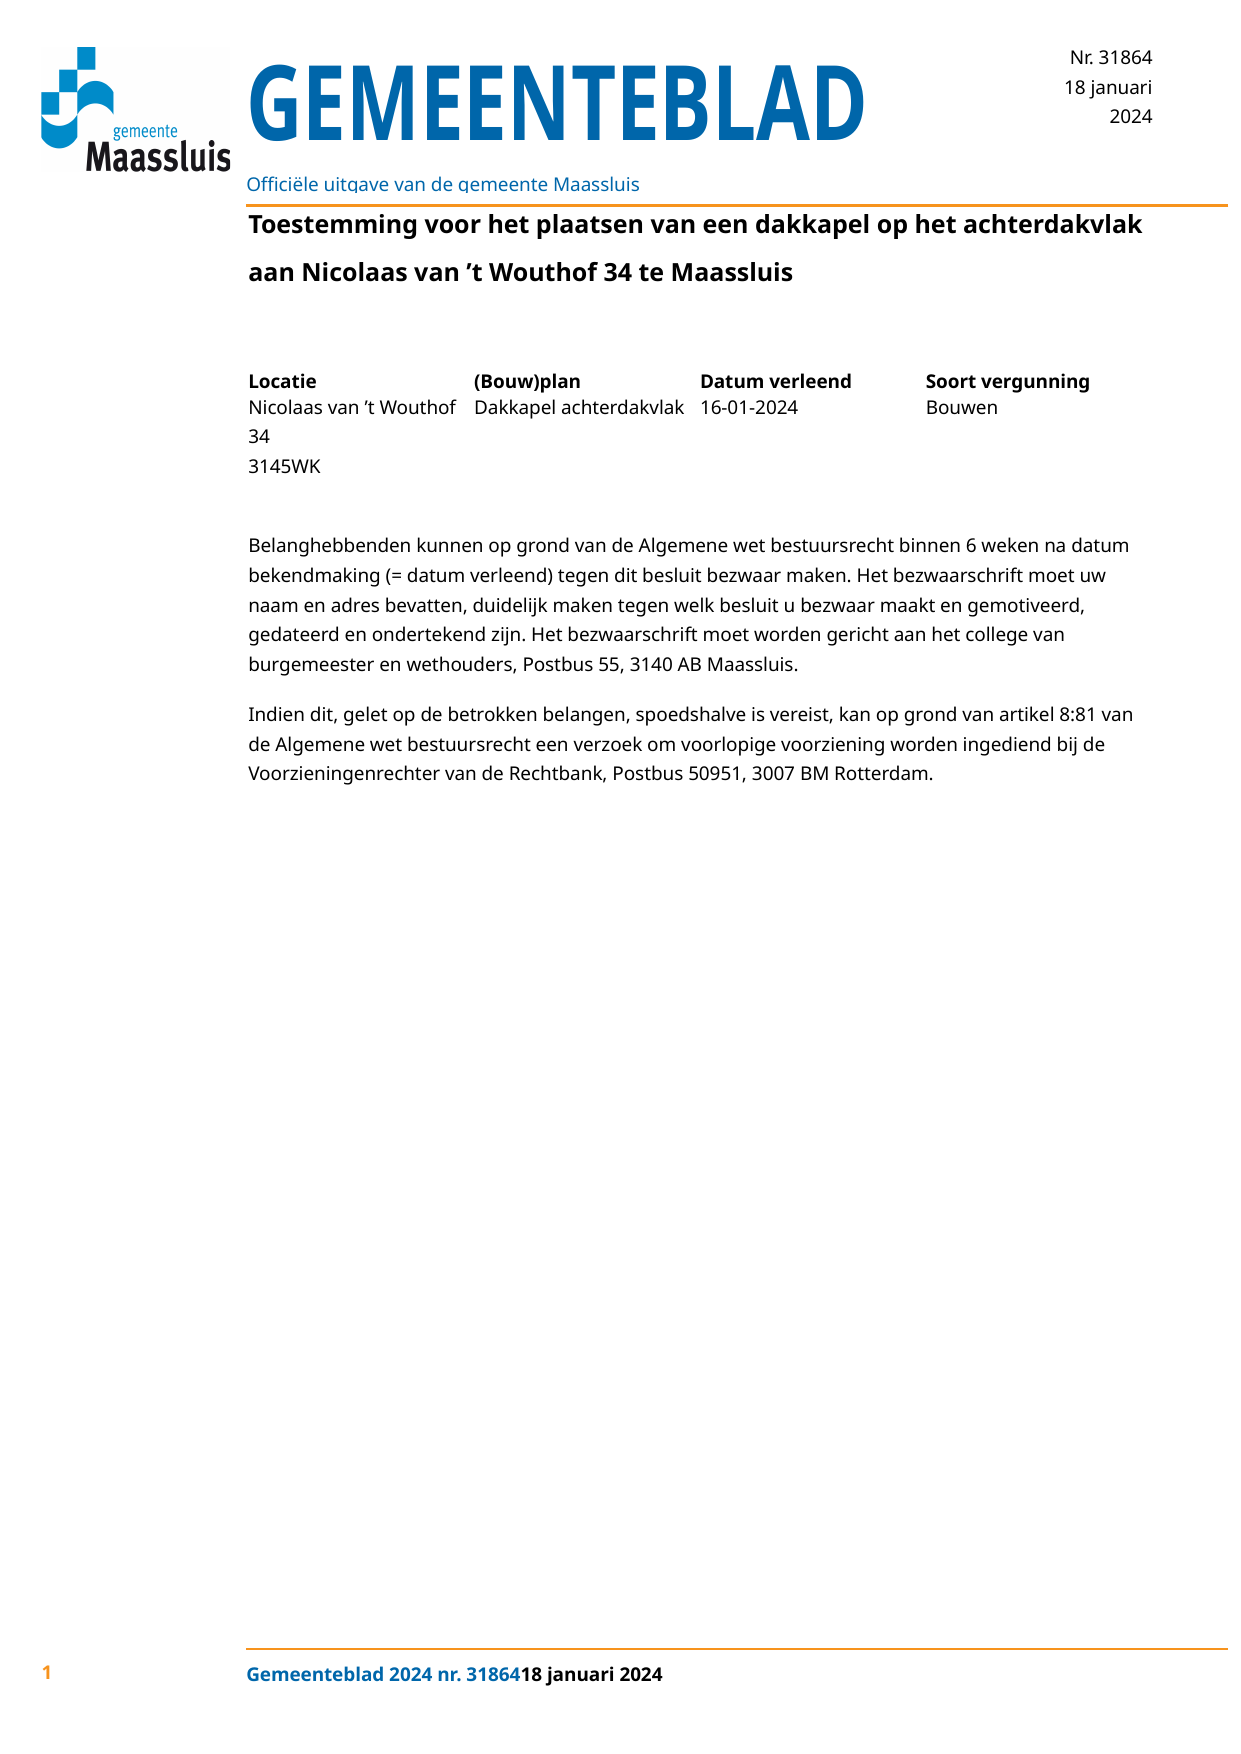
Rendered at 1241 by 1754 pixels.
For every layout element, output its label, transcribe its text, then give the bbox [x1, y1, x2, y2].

picture [41, 47, 77, 92]
table_header Soort vergunning [926, 369, 1152, 394]
table_header (Bouw)plan [474, 369, 700, 394]
table_cell Bouwen [926, 394, 1152, 479]
table_cell 16-01-2024 [700, 394, 926, 479]
text Indien dit, gelet op de betrokken belangen, spoedshalve is vereist, kan op grond van artikel 8:81 van de Algemene wet bestuursrecht een verzoek om voorlopige voorziening worden ingediend bij de Voorzieningenrechter van de Rechtbank, Postbus 50951, 3007 BM Rotterdam. [248, 701, 1152, 786]
table_header Locatie [248, 369, 474, 394]
picture [41, 47, 231, 172]
text Belanghebbenden kunnen op grond van de Algemene wet bestuursrecht binnen 6 weken na datum bekendmaking (= datum verleend) tegen dit besluit bezwaar maken. Het bezwaarschrift moet uw naam en adres bevatten, duidelijk maken tegen welk besluit u bezwaar maakt en gemotiveerd, gedateerd en ondertekend zijn. Het bezwaarschrift moet worden gericht aan het college van burgemeester en wethouders, Postbus 55, 3140 AB Maassluis. [248, 533, 1152, 677]
table_cell Dakkapel achterdakvlak [474, 394, 700, 479]
table_header Datum verleend [700, 369, 926, 394]
table_cell Nicolaas van ’t Wouthof 34 3145WK [248, 394, 474, 479]
text Toestemming voor het plaatsen van een dakkapel op het achterdakvlak aan Nicolaas van ’t Wouthof 34 te Maassluis [248, 207, 1152, 288]
